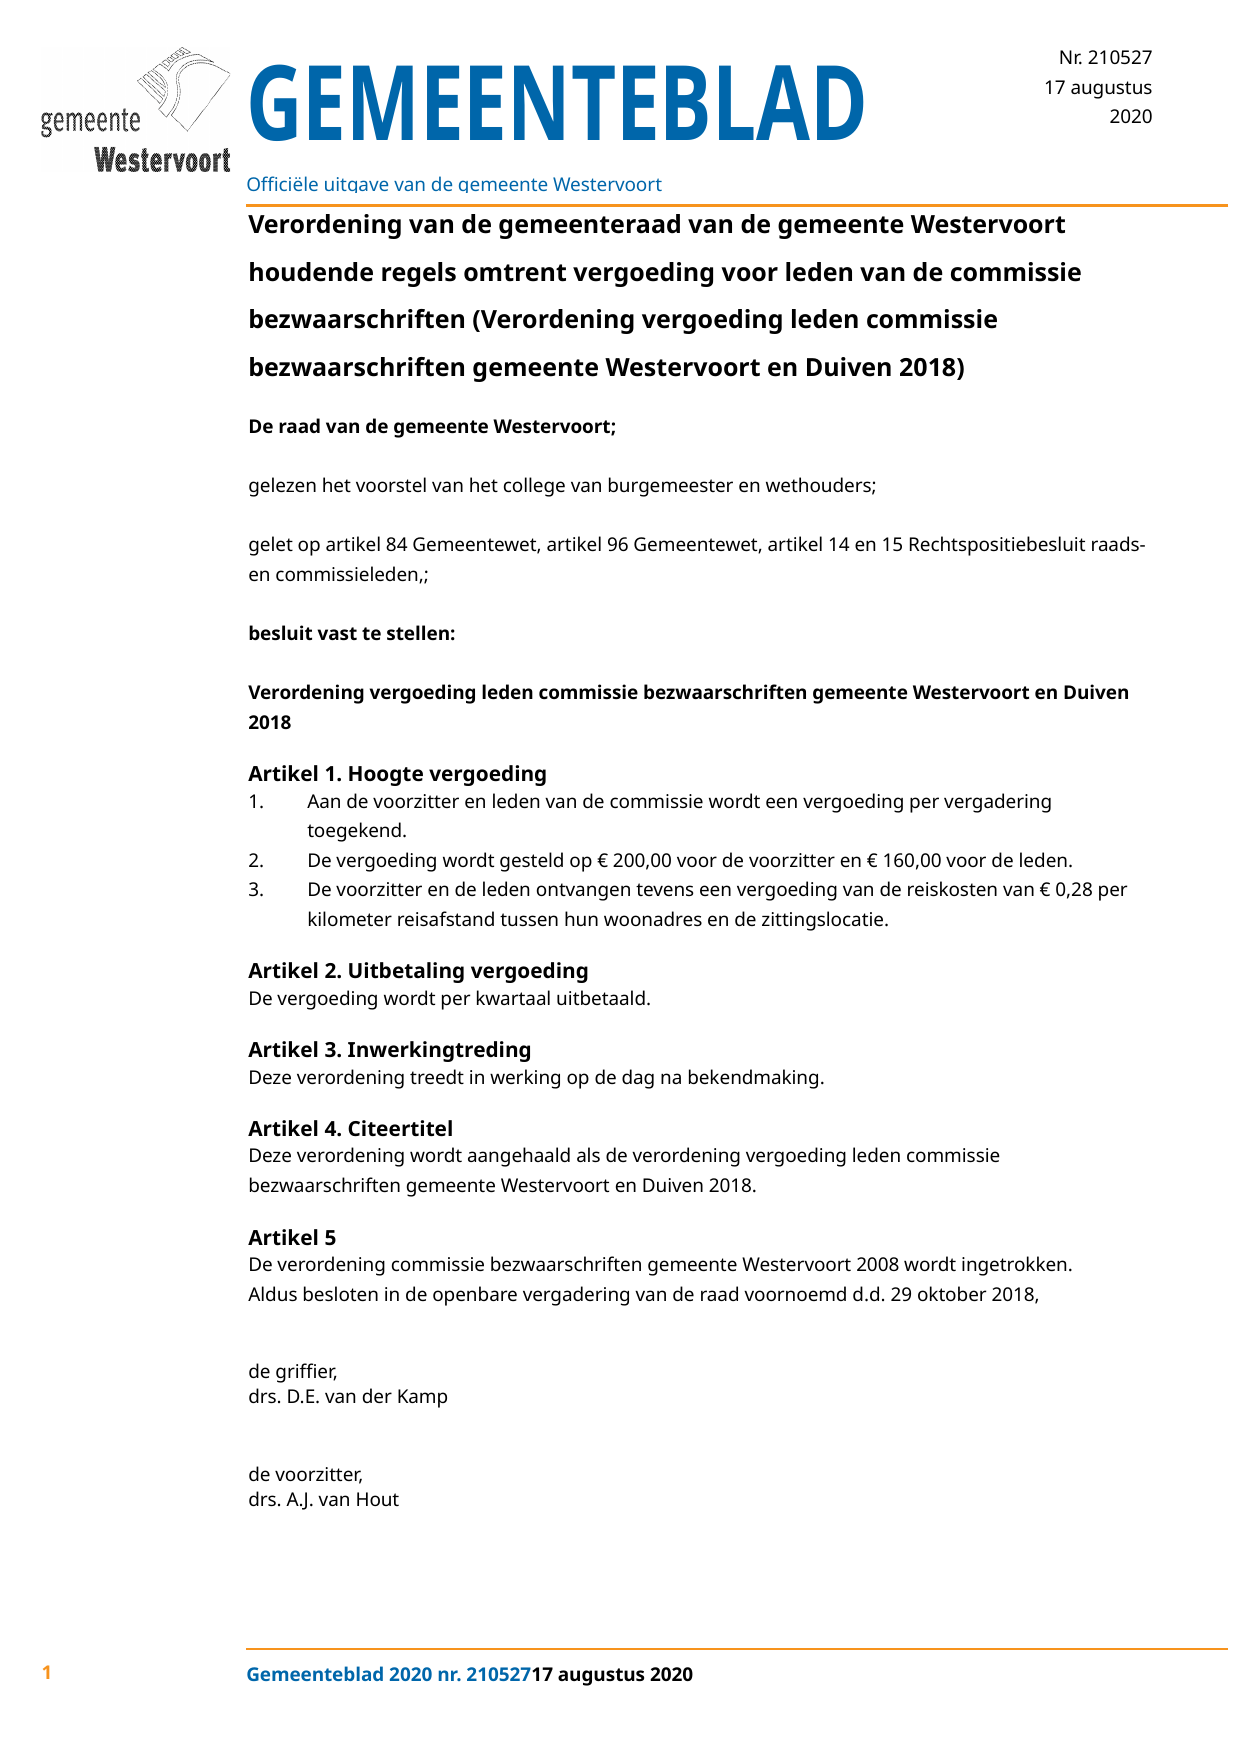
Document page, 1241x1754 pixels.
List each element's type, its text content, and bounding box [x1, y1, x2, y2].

text besluit vast te stellen: [248, 620, 1152, 646]
text de griffier, [248, 1358, 1152, 1384]
text de voorzitter, [248, 1461, 1152, 1487]
text Verordening vergoeding leden commissie bezwaarschriften gemeente Westervoort en Duiven 2018 [248, 679, 1152, 735]
text Artikel 1. Hoogte vergoeding [248, 759, 1152, 788]
list De voorzitter en de leden ontvangen tevens een vergoeding van de reiskosten van € 0,28 per kilometer reisafstand tussen hun woonadres en de zittingslocatie. [248, 877, 1152, 932]
text Deze verordening treedt in werking op de dag na bekendmaking. [248, 1064, 1152, 1089]
list De vergoeding wordt gesteld op € 200,00 voor de voorzitter en € 160,00 voor de leden. [248, 847, 1152, 873]
text drs. D.E. van der Kamp [248, 1384, 1152, 1409]
text drs. A.J. van Hout [248, 1487, 1152, 1512]
text Artikel 3. Inwerkingtreding [248, 1035, 1152, 1064]
text Verordening van de gemeenteraad van de gemeente Westervoort houdende regels omtrent vergoeding voor leden van de commissie bezwaarschriften (Verordening vergoeding leden commissie bezwaarschriften gemeente Westervoort en Duiven 2018) [248, 207, 1152, 384]
text gelet op artikel 84 Gemeentewet, artikel 96 Gemeentewet, artikel 14 en 15 Rechtspositiebesluit raads- en commissieleden,; [248, 531, 1152, 587]
text gelezen het voorstel van het college van burgemeester en wethouders; [248, 472, 1152, 498]
text Artikel 4. Citeertitel [248, 1114, 1152, 1143]
text De vergoeding wordt per kwartaal uitbetaald. [248, 985, 1152, 1011]
text De verordening commissie bezwaarschriften gemeente Westervoort 2008 wordt ingetrokken. [248, 1251, 1152, 1277]
picture [41, 47, 231, 172]
text De raad van de gemeente Westervoort; [248, 413, 1152, 439]
text Artikel 2. Uitbetaling vergoeding [248, 957, 1152, 985]
text Deze verordening wordt aangehaald als de verordening vergoeding leden commissie bezwaarschriften gemeente Westervoort en Duiven 2018. [248, 1143, 1152, 1198]
text Artikel 5 [248, 1223, 1152, 1251]
list Aan de voorzitter en leden van de commissie wordt een vergoeding per vergadering toegekend. [248, 788, 1152, 843]
text Aldus besloten in de openbare vergadering van de raad voornoemd d.d. 29 oktober 2018, [248, 1281, 1152, 1306]
